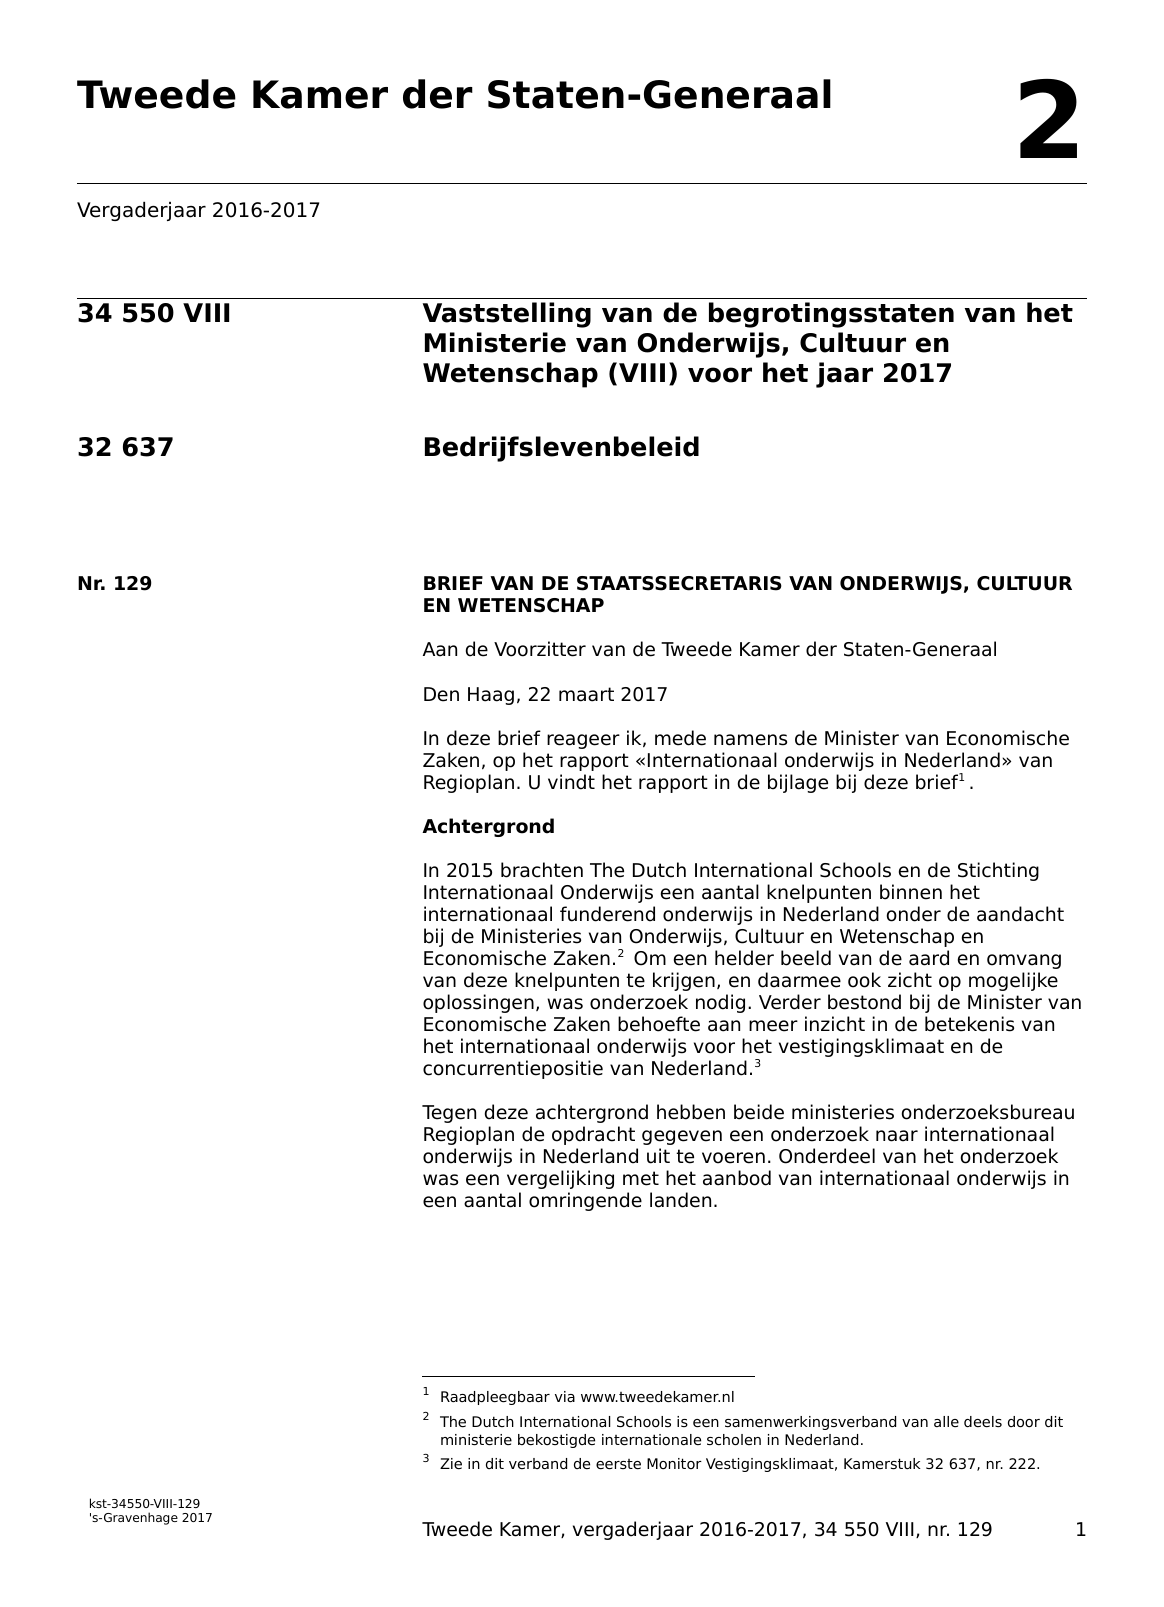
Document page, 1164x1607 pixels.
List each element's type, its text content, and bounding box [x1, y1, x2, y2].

text In 2015 brachten The Dutch International Schools en de Stichting Internationaal Onderwijs een aantal knelpunten binnen het internationaal funderend onderwijs in Nederland onder de aandacht bij de Ministeries van Onderwijs, Cultuur en Wetenschap en Economische Zaken. Om een helder beeld van de aard en omvang van deze knelpunten te krijgen, en daarmee ook zicht op mogelijke oplossingen, was onderzoek nodig. Verder bestond bij de Minister van Economische Zaken behoefte aan meer inzicht in de betekenis van het internationaal onderwijs voor het vestigingsklimaat en de concurrentiepositie van Nederland. [422, 860, 1087, 1080]
table_cell Vergaderjaar 2016-2017 [77, 184, 1087, 298]
table_header 2 [886, 59, 1087, 183]
subtitle 34 550 VIII Vaststelling van de begrotingsstaten van het Ministerie van Onderwijs, Cultuur en Wetenschap (VIII) voor het jaar 2017 [77, 299, 1087, 388]
text In deze brief reageer ik, mede namens de Minister van Economische Zaken, op het rapport «Internationaal onderwijs in Nederland» van Regioplan. U vindt het rapport in de bijlage bij deze brief. [422, 728, 1087, 793]
text Den Haag, 22 maart 2017 [422, 683, 1087, 705]
text The Dutch International Schools is een samenwerkingsverband van alle deels door dit ministerie bekostigde internationale scholen in Nederland. [422, 1410, 1087, 1449]
text Zie in dit verband de eerste Monitor Vestigingsklimaat, Kamerstuk 32 637, nr. 222. [422, 1452, 1087, 1474]
subtitle 32 637 Bedrijfslevenbeleid [77, 432, 1087, 462]
subtitle Achtergrond [422, 816, 1087, 838]
text kst-34550-VIII-129 [88, 1497, 323, 1511]
text 's-Gravenhage 2017 [88, 1511, 323, 1525]
text Raadpleegbaar via www.tweedekamer.nl [422, 1385, 1087, 1407]
text Aan de Voorzitter van de Tweede Kamer der Staten-Generaal [422, 639, 1087, 661]
subtitle Nr. 129 BRIEF VAN DE STAATSSECRETARIS VAN ONDERWIJS, CULTUUR EN WETENSCHAP [77, 573, 1087, 617]
table_header Tweede Kamer der Staten-Generaal [77, 59, 886, 183]
text Tegen deze achtergrond hebben beide ministeries onderzoeksbureau Regioplan de opdracht gegeven een onderzoek naar internationaal onderwijs in Nederland uit te voeren. Onderdeel van het onderzoek was een vergelijking met het aanbod van internationaal onderwijs in een aantal omringende landen. [422, 1102, 1087, 1212]
